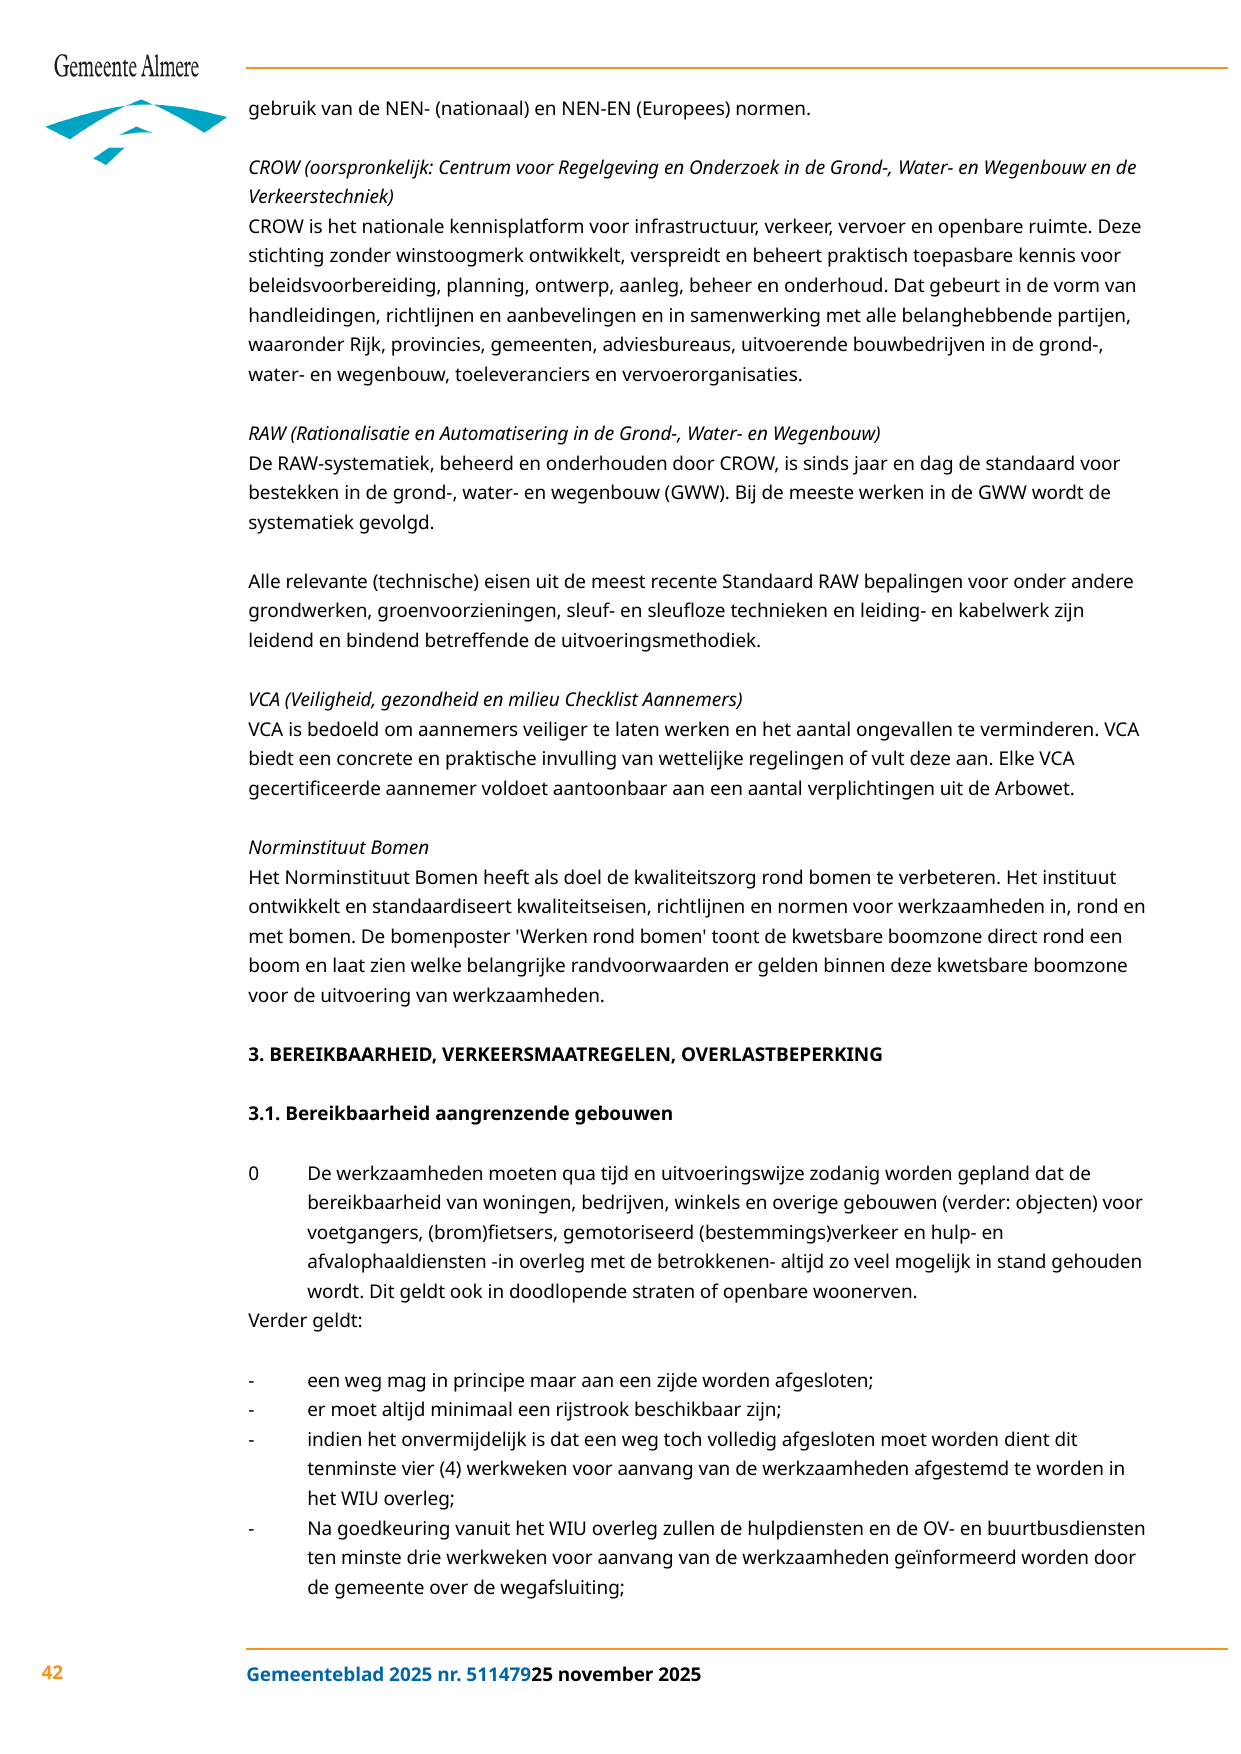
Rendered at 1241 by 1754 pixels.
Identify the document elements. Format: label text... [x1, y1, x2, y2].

text Alle relevante (technische) eisen uit de meest recente Standaard RAW bepalingen voor onder andere grondwerken, groenvoorzieningen, sleuf- en sleufloze technieken en leiding- en kabelwerk zijn leidend en bindend betreffende de uitvoeringsmethodiek. [248, 568, 1152, 653]
text Verder geldt: [248, 1308, 1152, 1333]
text CROW is het nationale kennisplatform voor infrastructuur, verkeer, vervoer en openbare ruimte. Deze stichting zonder winstoogmerk ontwikkelt, verspreidt en beheert praktisch toepasbare kennis voor beleidsvoorbereiding, planning, ontwerp, aanleg, beheer en onderhoud. Dat gebeurt in de vorm van handleidingen, richtlijnen en aanbevelingen en in samenwerking met alle belanghebbende partijen, waaronder Rijk, provincies, gemeenten, adviesbureaus, uitvoerende bouwbedrijven in de grond-, water- en wegenbouw, toeleveranciers en vervoerorganisaties. [248, 213, 1152, 387]
list De werkzaamheden moeten qua tijd en uitvoeringswijze zodanig worden gepland dat de bereikbaarheid van woningen, bedrijven, winkels en overige gebouwen (verder: objecten) voor voetgangers, (brom)fietsers, gemotoriseerd (bestemmings)verkeer en hulp- en afvalophaaldiensten -in overleg met de betrokkenen- altijd zo veel mogelijk in stand gehouden wordt. Dit geldt ook in doodlopende straten of openbare woonerven. [248, 1160, 1152, 1304]
list Na goedkeuring vanuit het WIU overleg zullen de hulpdiensten en de OV- en buurtbusdiensten ten minste drie werkweken voor aanvang van de werkzaamheden geïnformeerd worden door de gemeente over de wegafsluiting; [248, 1515, 1152, 1600]
text VCA (Veiligheid, gezondheid en milieu Checklist Aannemers) [248, 686, 1152, 712]
text gebruik van de NEN- (nationaal) en NEN-EN (Europees) normen. [248, 95, 1152, 121]
text 3. BEREIKBAARHEID, VERKEERSMAATREGELEN, OVERLASTBEPERKING [248, 1041, 1152, 1067]
list er moet altijd minimaal een rijstrook beschikbaar zijn; [248, 1396, 1152, 1422]
text Norminstituut Bomen [248, 834, 1152, 860]
list een weg mag in principe maar aan een zijde worden afgesloten; [248, 1367, 1152, 1393]
text Het Norminstituut Bomen heeft als doel de kwaliteitszorg rond bomen te verbeteren. Het instituut ontwikkelt en standaardiseert kwaliteitseisen, richtlijnen en normen voor werkzaamheden in, rond en met bomen. De bomenposter 'Werken rond bomen' toont de kwetsbare boomzone direct rond een boom en laat zien welke belangrijke randvoorwaarden er gelden binnen deze kwetsbare boomzone voor de uitvoering van werkzaamheden. [248, 864, 1152, 1008]
text 3.1. Bereikbaarheid aangrenzende gebouwen [248, 1101, 1152, 1126]
text VCA is bedoeld om aannemers veiliger te laten werken en het aantal ongevallen te verminderen. VCA biedt een concrete en praktische invulling van wettelijke regelingen of vult deze aan. Elke VCA gecertificeerde aannemer voldoet aantoonbaar aan een aantal verplichtingen uit de Arbowet. [248, 716, 1152, 801]
text RAW (Rationalisatie en Automatisering in de Grond-, Water- en Wegenbouw) [248, 420, 1152, 446]
picture [41, 47, 231, 172]
text CROW (oorspronkelijk: Centrum voor Regelgeving en Onderzoek in de Grond-, Water- en Wegenbouw en de Verkeerstechniek) [248, 154, 1152, 209]
list indien het onvermijdelijk is dat een weg toch volledig afgesloten moet worden dient dit tenminste vier (4) werkweken voor aanvang van de werkzaamheden afgestemd te worden in het WIU overleg; [248, 1426, 1152, 1511]
text De RAW-systematiek, beheerd en onderhouden door CROW, is sinds jaar en dag de standaard voor bestekken in de grond-, water- en wegenbouw (GWW). Bij de meeste werken in de GWW wordt de systematiek gevolgd. [248, 450, 1152, 535]
